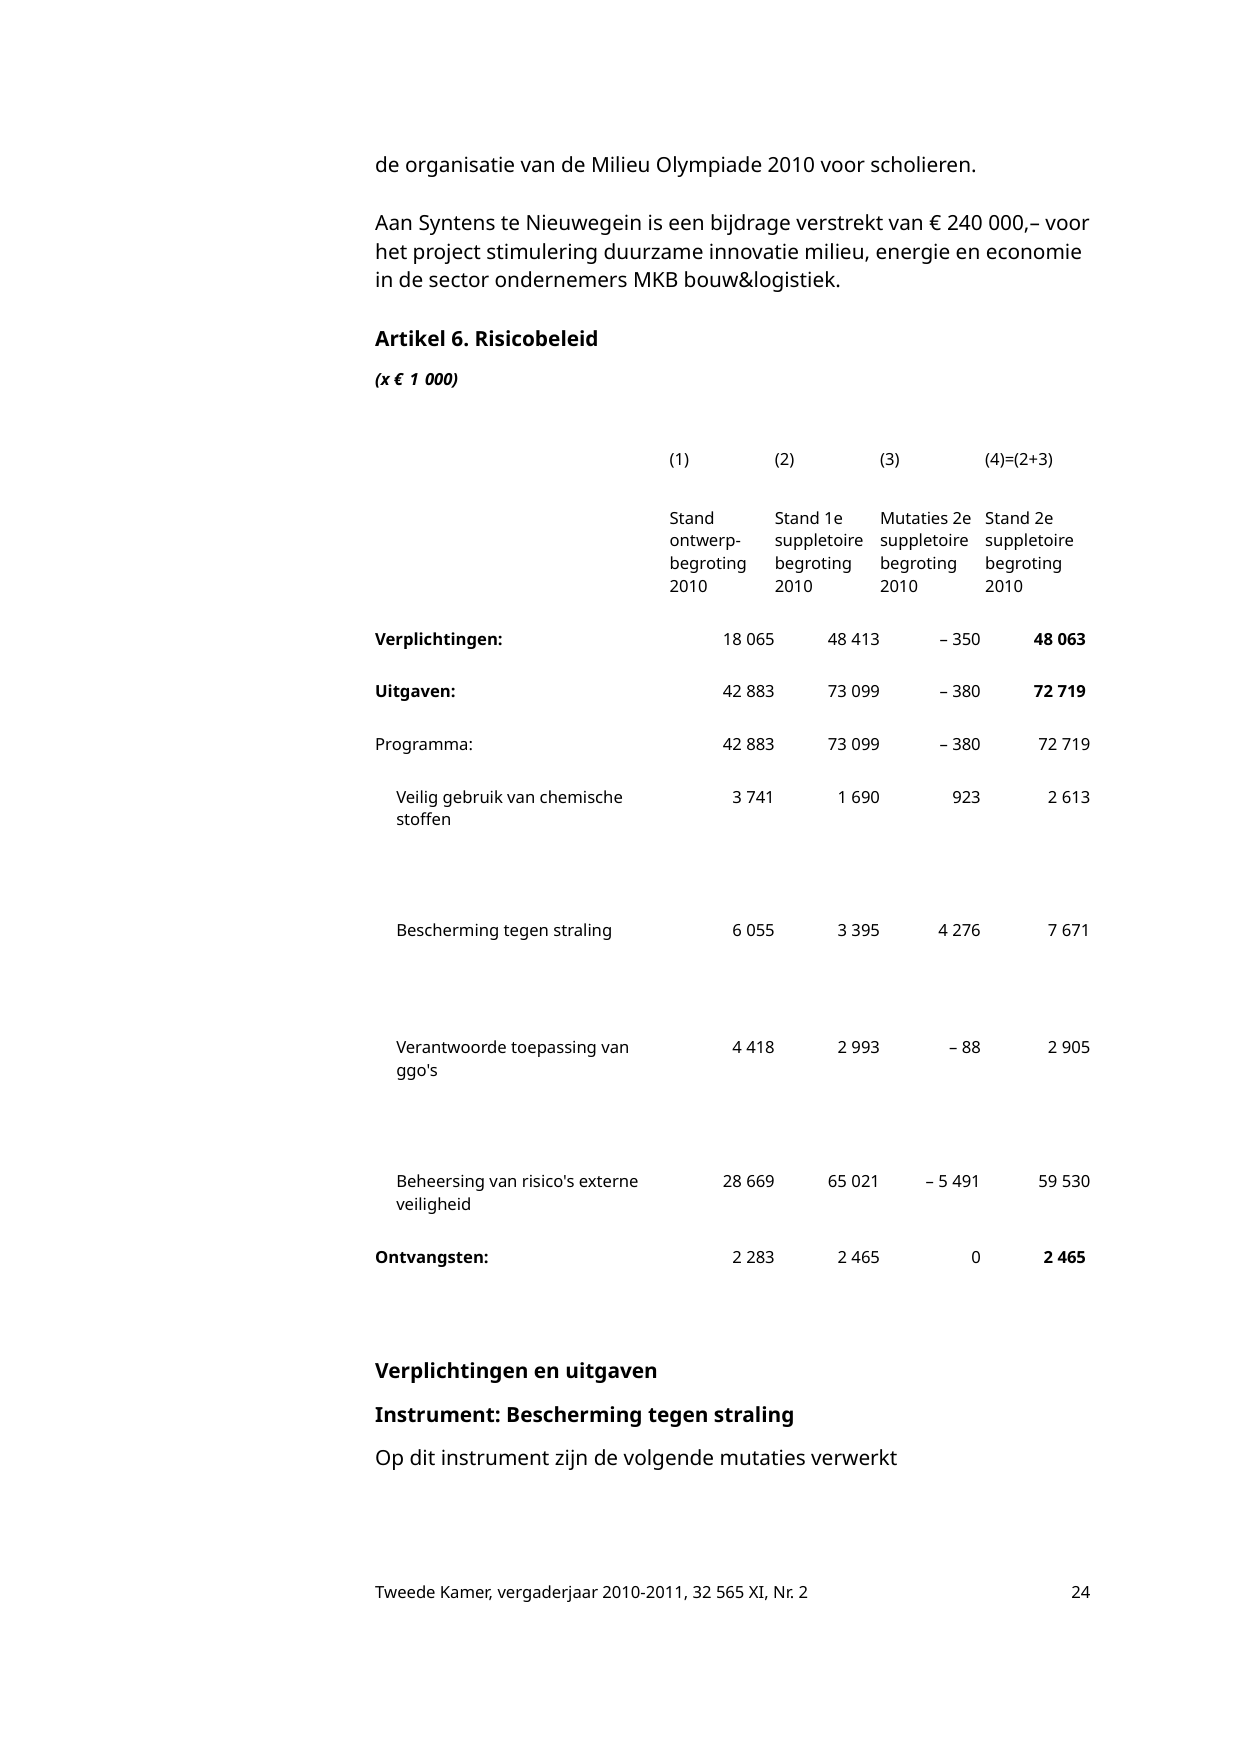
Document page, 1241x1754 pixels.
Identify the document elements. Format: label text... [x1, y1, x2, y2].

table_cell [669, 1111, 774, 1170]
table_cell Programma: [375, 733, 669, 785]
table_cell 72 719 [985, 680, 1090, 732]
table_cell 2 465 [775, 1245, 880, 1298]
table_cell 2 993 [775, 1036, 880, 1111]
table_cell [669, 861, 774, 919]
table_cell [985, 861, 1090, 919]
table_cell [375, 1111, 669, 1170]
table_cell 2 283 [669, 1245, 774, 1298]
table_cell Veilig gebruik van chemische stoffen [396, 785, 669, 861]
table_cell [775, 978, 880, 1036]
table_cell [880, 861, 985, 919]
table_cell [985, 1111, 1090, 1170]
table_cell [880, 978, 985, 1036]
table_cell [375, 861, 669, 919]
text Aan Syntens te Nieuwegein is een bijdrage verstrekt van € 240 000,– voor het project stimulering duurzame innovatie milieu, energie en economie in de sector ondernemers MKB bouw&logistiek. [375, 208, 1090, 294]
table_cell 4 418 [669, 1036, 774, 1111]
table_cell [775, 861, 880, 919]
text Instrument: Bescherming tegen straling [375, 1400, 1090, 1428]
text Verplichtingen en uitgaven [375, 1356, 1090, 1385]
table_header (3) [880, 448, 985, 506]
table_cell [375, 1036, 396, 1111]
table_header (1) [669, 448, 774, 506]
table_cell 2 905 [985, 1036, 1090, 1111]
table_cell 3 741 [669, 785, 774, 861]
table_cell – 380 [880, 733, 985, 785]
table_cell 923 [880, 785, 985, 861]
table_cell 28 669 [669, 1170, 774, 1245]
table_cell 59 530 [985, 1170, 1090, 1245]
table_cell Ontvangsten: [375, 1245, 669, 1298]
table_cell 48 413 [775, 627, 880, 680]
table_cell 65 021 [775, 1170, 880, 1245]
table_cell – 88 [880, 1036, 985, 1111]
table_cell 0 [880, 1245, 985, 1298]
table_cell Stand ontwerp-begroting 2010 [669, 506, 774, 627]
table_cell [375, 506, 669, 627]
text (x € 1 000) [375, 367, 1090, 390]
table_cell 4 276 [880, 919, 985, 977]
table_cell – 380 [880, 680, 985, 732]
table_cell 7 671 [985, 919, 1090, 977]
table_cell [375, 1170, 396, 1245]
table_cell 42 883 [669, 733, 774, 785]
table_cell Stand 2e suppletoire begroting 2010 [985, 506, 1090, 627]
table_cell – 350 [880, 627, 985, 680]
table_cell 1 690 [775, 785, 880, 861]
table_cell 2 613 [985, 785, 1090, 861]
table_cell Uitgaven: [375, 680, 669, 732]
text Artikel 6. Risicobeleid [375, 324, 1090, 352]
table_cell 73 099 [775, 733, 880, 785]
table_cell 18 065 [669, 627, 774, 680]
table_header (4)=(2+3) [985, 448, 1090, 506]
table_cell 6 055 [669, 919, 774, 977]
table_cell – 5 491 [880, 1170, 985, 1245]
table_cell Verplichtingen: [375, 627, 669, 680]
table_cell Verantwoorde toepassing van ggo's [396, 1036, 669, 1111]
table_cell [669, 978, 774, 1036]
table_cell [775, 1111, 880, 1170]
table_header (2) [775, 448, 880, 506]
table_cell 73 099 [775, 680, 880, 732]
table_cell 48 063 [985, 627, 1090, 680]
table_cell Stand 1e suppletoire begroting 2010 [775, 506, 880, 627]
table_cell [985, 978, 1090, 1036]
table_cell [375, 919, 396, 977]
table_cell Beheersing van risico's externe veiligheid [396, 1170, 669, 1245]
table_cell 42 883 [669, 680, 774, 732]
table_cell 3 395 [775, 919, 880, 977]
table_cell [375, 978, 669, 1036]
table_cell [880, 1111, 985, 1170]
table_cell Bescherming tegen straling [396, 919, 669, 977]
table_cell [375, 785, 396, 861]
table_cell 72 719 [985, 733, 1090, 785]
text Op dit instrument zijn de volgende mutaties verwerkt [375, 1443, 1090, 1472]
table_header [375, 448, 669, 506]
table_cell 2 465 [985, 1245, 1090, 1298]
text de organisatie van de Milieu Olympiade 2010 voor scholieren. [375, 150, 1090, 178]
table_cell Mutaties 2e suppletoire begroting 2010 [880, 506, 985, 627]
